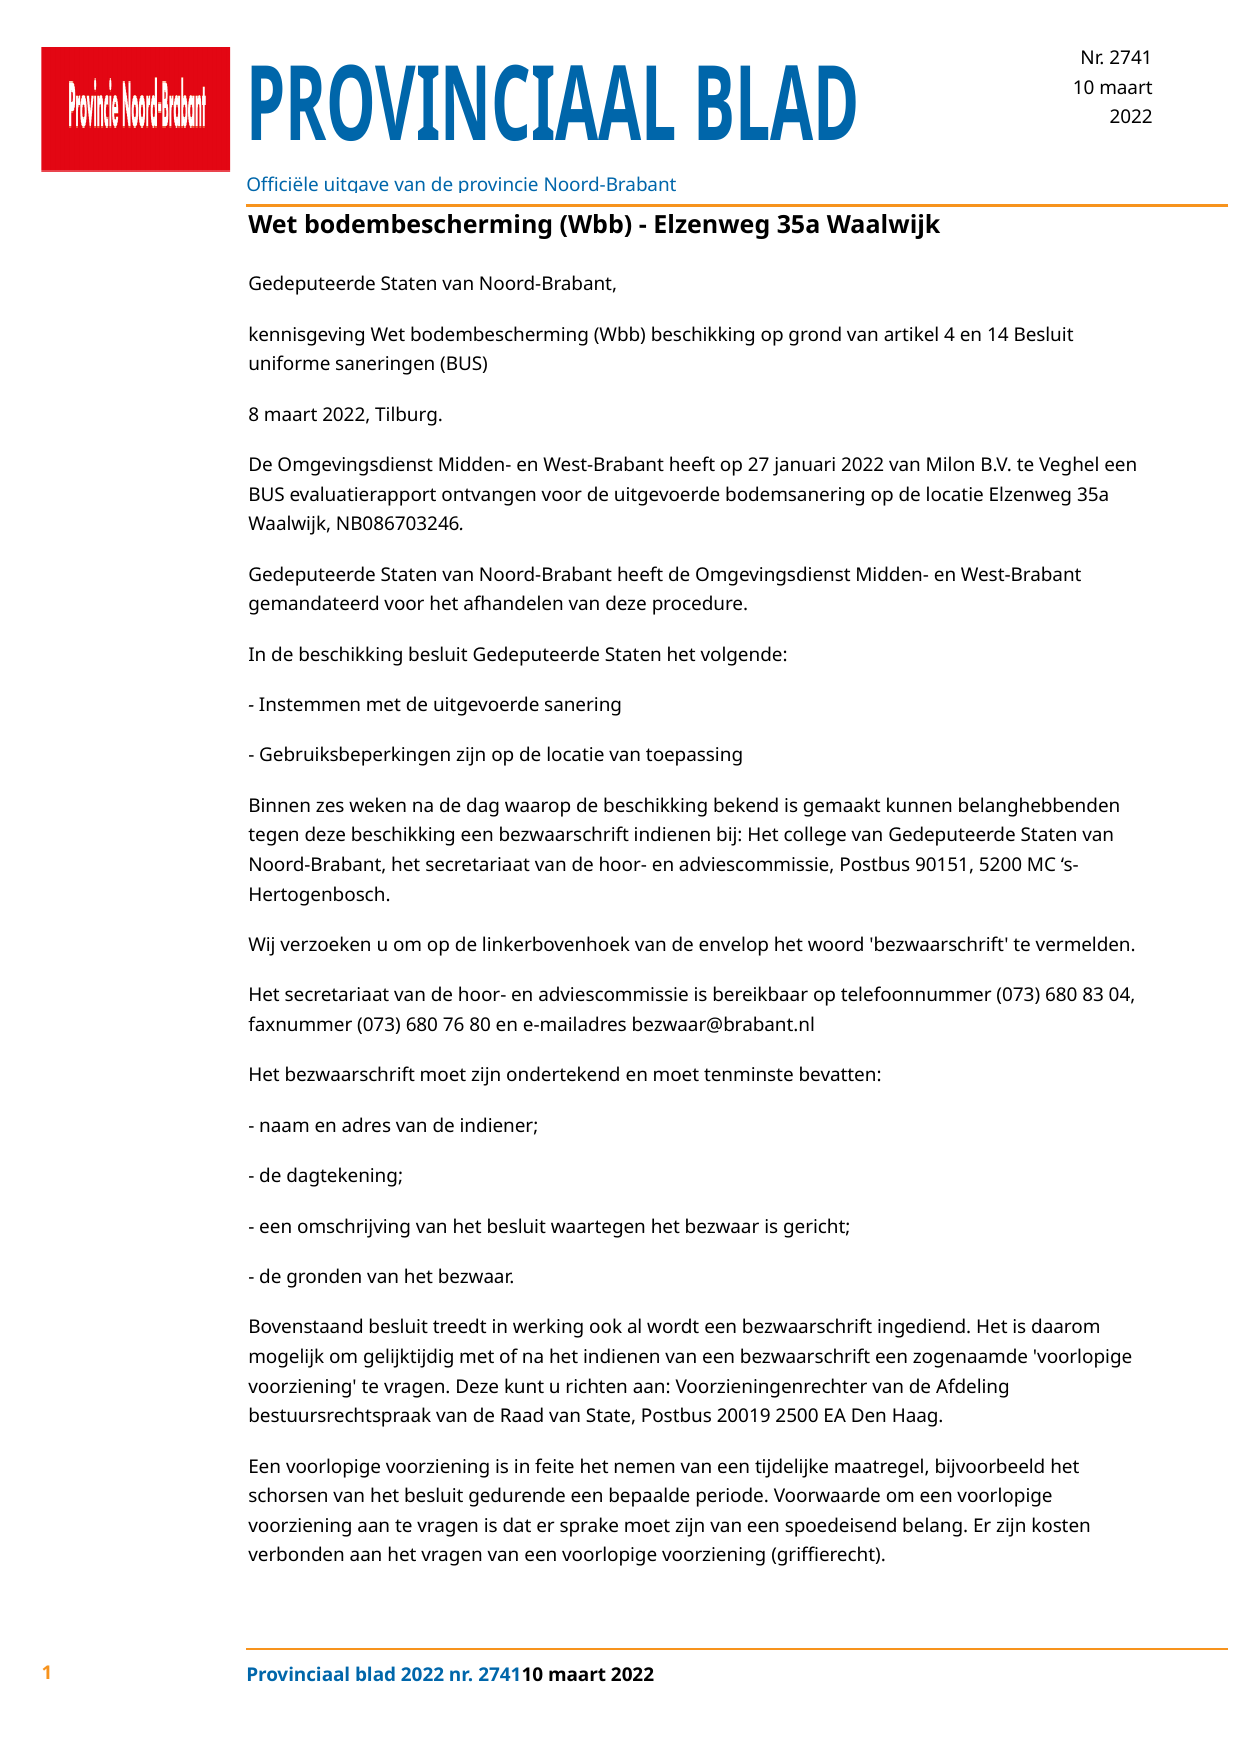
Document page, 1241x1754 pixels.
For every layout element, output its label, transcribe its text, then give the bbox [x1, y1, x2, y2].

text Een voorlopige voorziening is in feite het nemen van een tijdelijke maatregel, bijvoorbeeld het schorsen van het besluit gedurende een bepaalde periode. Voorwaarde om een voorlopige voorziening aan te vragen is dat er sprake moet zijn van een spoedeisend belang. Er zijn kosten verbonden aan het vragen van een voorlopige voorziening (griffierecht). [248, 1453, 1152, 1567]
text Wet bodembescherming (Wbb) - Elzenweg 35a Waalwijk [248, 207, 1152, 241]
text De Omgevingsdienst Midden- en West-Brabant heeft op 27 januari 2022 van Milon B.V. te Veghel een BUS evaluatierapport ontvangen voor de uitgevoerde bodemsanering op de locatie Elzenweg 35a Waalwijk, NB086703246. [248, 451, 1152, 536]
text In de beschikking besluit Gedeputeerde Staten het volgende: [248, 641, 1152, 666]
text Wij verzoeken u om op de linkerbovenhoek van de envelop het woord 'bezwaarschrift' te vermelden. [248, 931, 1152, 957]
text - de gronden van het bezwaar. [248, 1263, 1152, 1289]
text Het secretariaat van de hoor- en adviescommissie is bereikbaar op telefoonnummer (073) 680 83 04, faxnummer (073) 680 76 80 en e-mailadres bezwaar@brabant.nl [248, 982, 1152, 1037]
picture [41, 47, 231, 172]
text kennisgeving Wet bodembescherming (Wbb) beschikking op grond van artikel 4 en 14 Besluit uniforme saneringen (BUS) [248, 321, 1152, 376]
text 8 maart 2022, Tilburg. [248, 401, 1152, 426]
text - naam en adres van de indiener; [248, 1112, 1152, 1138]
text - de dagtekening; [248, 1162, 1152, 1188]
text Binnen zes weken na de dag waarop de beschikking bekend is gemaakt kunnen belanghebbenden tegen deze beschikking een bezwaarschrift indienen bij: Het college van Gedeputeerde Staten van Noord-Brabant, het secretariaat van de hoor- en adviescommissie, Postbus 90151, 5200 MC ‘s-Hertogenbosch. [248, 792, 1152, 906]
text Gedeputeerde Staten van Noord-Brabant, [248, 270, 1152, 296]
text - Gebruiksbeperkingen zijn op de locatie van toepassing [248, 742, 1152, 767]
text Gedeputeerde Staten van Noord-Brabant heeft de Omgevingsdienst Midden- en West-Brabant gemandateerd voor het afhandelen van deze procedure. [248, 561, 1152, 616]
text Bovenstaand besluit treedt in werking ook al wordt een bezwaarschrift ingediend. Het is daarom mogelijk om gelijktijdig met of na het indienen van een bezwaarschrift een zogenaamde 'voorlopige voorziening' te vragen. Deze kunt u richten aan: Voorzieningenrechter van de Afdeling bestuursrechtspraak van de Raad van State, Postbus 20019 2500 EA Den Haag. [248, 1314, 1152, 1428]
text Het bezwaarschrift moet zijn ondertekend en moet tenminste bevatten: [248, 1062, 1152, 1087]
text - Instemmen met de uitgevoerde sanering [248, 691, 1152, 717]
text - een omschrijving van het besluit waartegen het bezwaar is gericht; [248, 1213, 1152, 1238]
